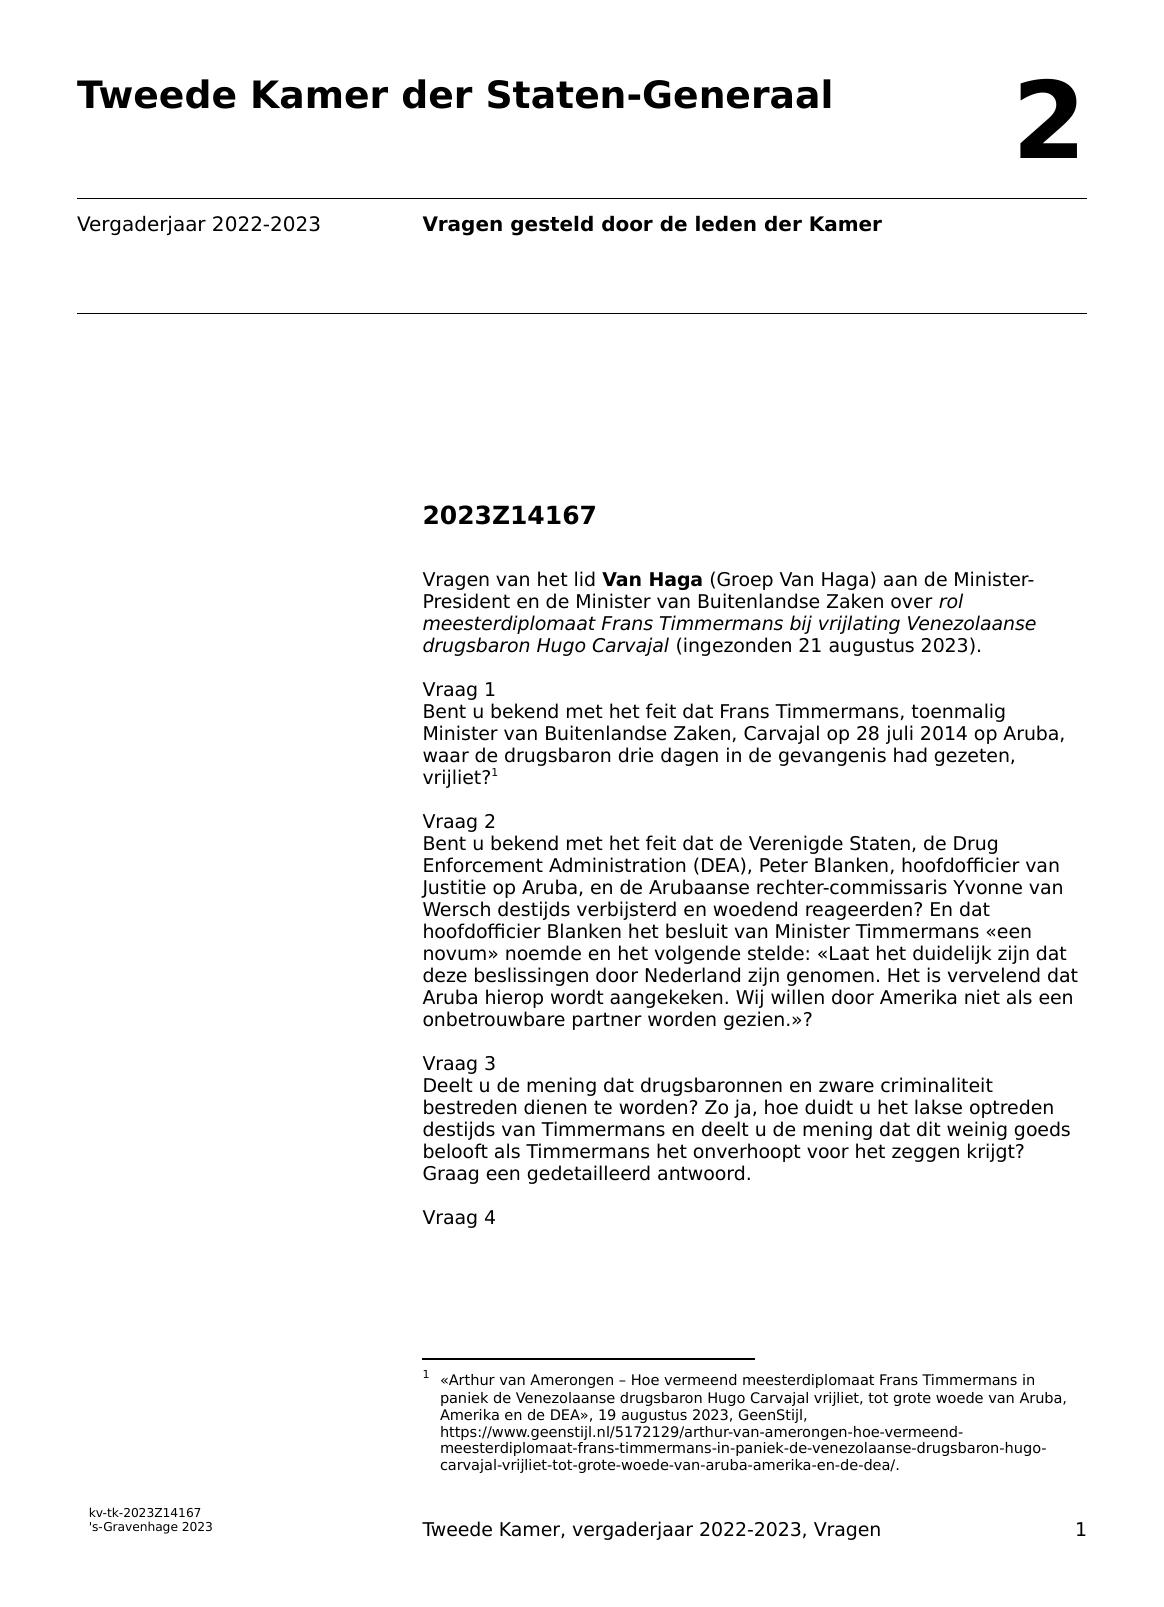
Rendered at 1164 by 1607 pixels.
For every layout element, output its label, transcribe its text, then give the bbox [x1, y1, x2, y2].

table_cell Vergaderjaar 2022-2023 [77, 199, 422, 313]
text kv-tk-2023Z14167 [88, 1506, 323, 1520]
text Vraag 2 [422, 811, 1087, 833]
text Vragen van het lid Van Haga (Groep Van Haga) aan de Minister-President en de Minister van Buitenlandse Zaken over rol meesterdiplomaat Frans Timmermans bij vrijlating Venezolaanse drugsbaron Hugo Carvajal (ingezonden 21 augustus 2023). [422, 569, 1087, 657]
table_cell Vragen gesteld door de leden der Kamer [422, 199, 1087, 313]
text Vraag 4 [422, 1207, 1087, 1229]
text Bent u bekend met het feit dat de Verenigde Staten, de Drug Enforcement Administration (DEA), Peter Blanken, hoofdofficier van Justitie op Aruba, en de Arubaanse rechter-commissaris Yvonne van Wersch destijds verbijsterd en woedend reageerden? En dat hoofdofficier Blanken het besluit van Minister Timmermans «een novum» noemde en het volgende stelde: «Laat het duidelijk zijn dat deze beslissingen door Nederland zijn genomen. Het is vervelend dat Aruba hierop wordt aangekeken. Wij willen door Amerika niet als een onbetrouwbare partner worden gezien.»? [422, 833, 1087, 1031]
text Vraag 1 [422, 679, 1087, 701]
text 2023Z14167 [422, 501, 1087, 531]
table_header 2 [886, 59, 1087, 198]
text «Arthur van Amerongen – Hoe vermeend meesterdiplomaat Frans Timmermans in paniek de Venezolaanse drugsbaron Hugo Carvajal vrijliet, tot grote woede van Aruba, Amerika en de DEA», 19 augustus 2023, GeenStijl, https://www.geenstijl.nl/5172129/arthur-van-amerongen-hoe-vermeend-meesterdiplomaat-frans-timmermans-in-paniek-de-venezolaanse-drugsbaron-hugo-carvajal-vrijliet-tot-grote-woede-van-aruba-amerika-en-de-dea/. [422, 1368, 1087, 1474]
text Deelt u de mening dat drugsbaronnen en zware criminaliteit bestreden dienen te worden? Zo ja, hoe duidt u het lakse optreden destijds van Timmermans en deelt u de mening dat dit weinig goeds belooft als Timmermans het onverhoopt voor het zeggen krijgt? Graag een gedetailleerd antwoord. [422, 1075, 1087, 1185]
text Bent u bekend met het feit dat Frans Timmermans, toenmalig Minister van Buitenlandse Zaken, Carvajal op 28 juli 2014 op Aruba, waar de drugsbaron drie dagen in de gevangenis had gezeten, vrijliet? [422, 701, 1087, 789]
text 's-Gravenhage 2023 [88, 1520, 323, 1534]
table_header Tweede Kamer der Staten-Generaal [77, 59, 886, 198]
text Vraag 3 [422, 1053, 1087, 1075]
